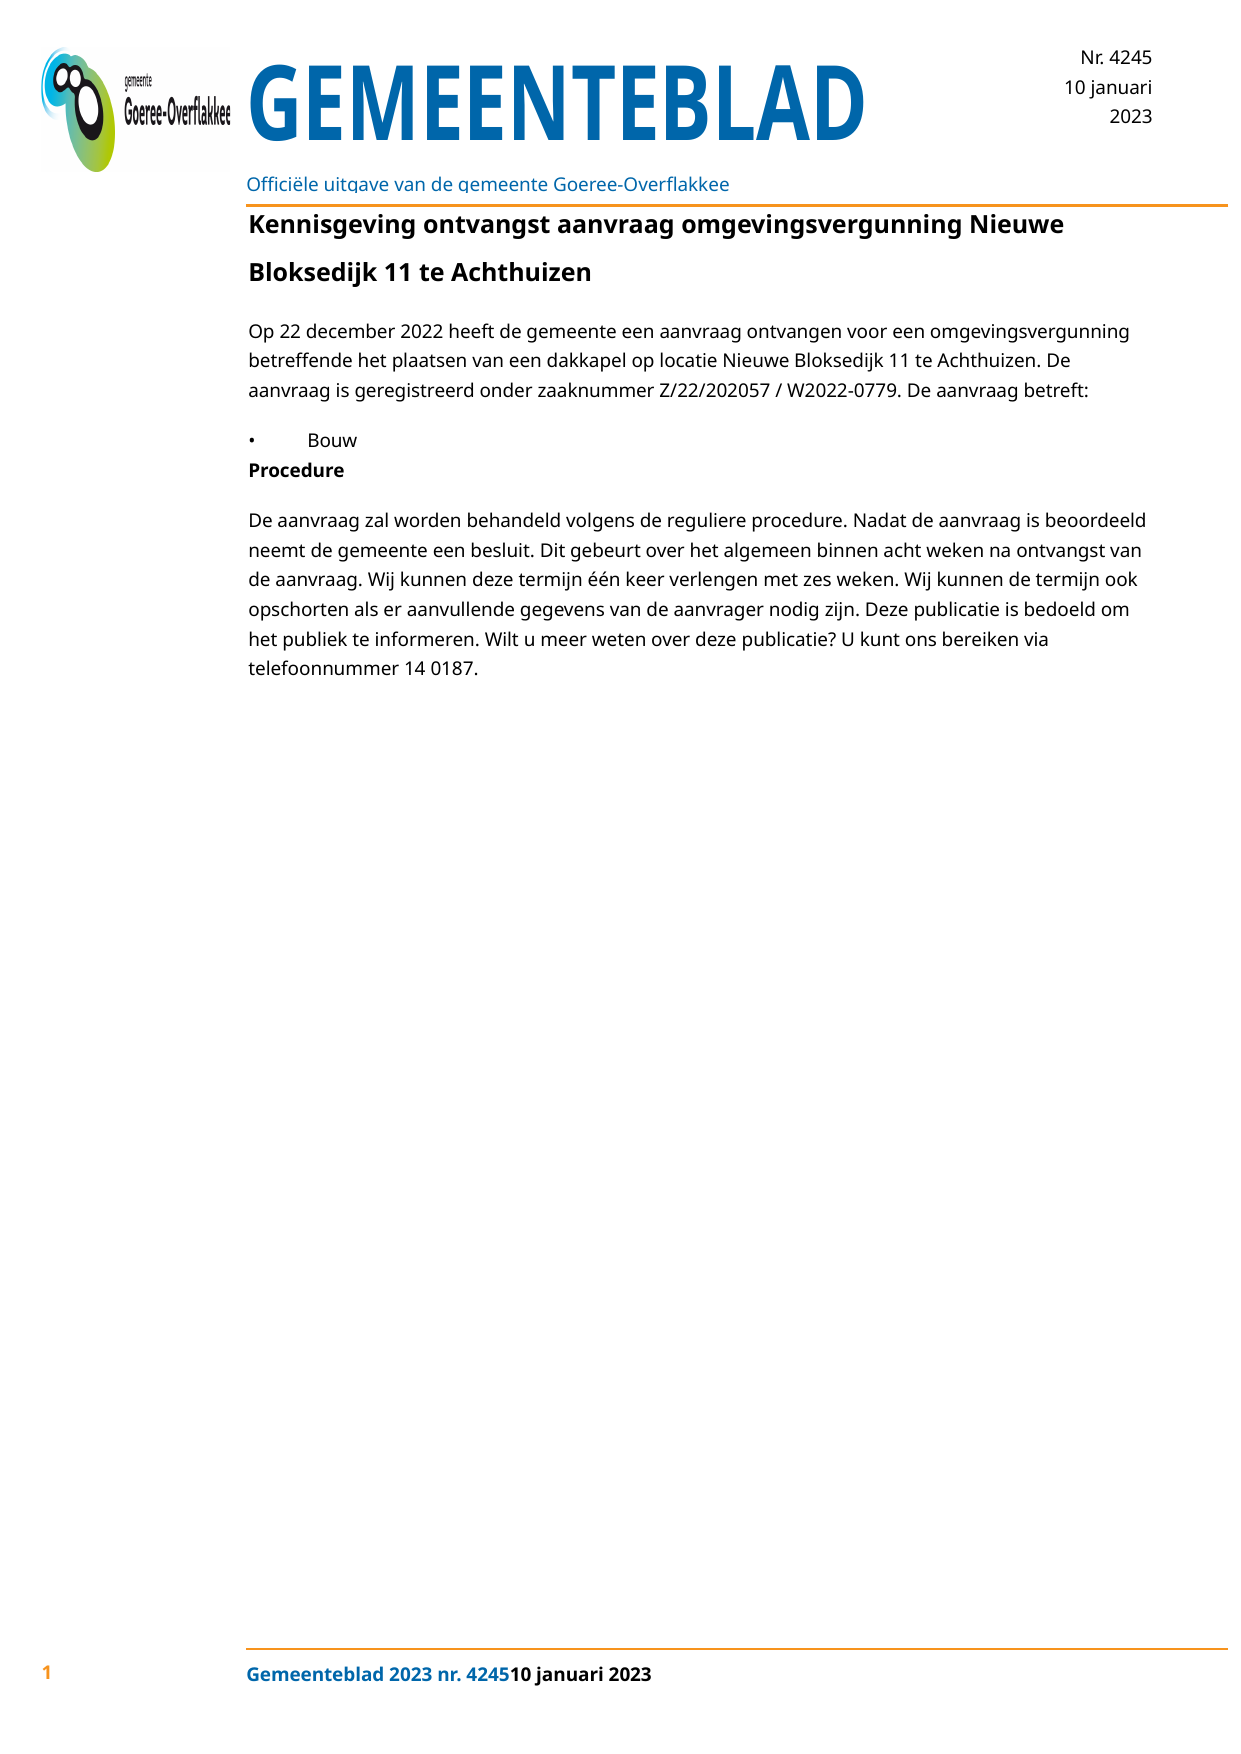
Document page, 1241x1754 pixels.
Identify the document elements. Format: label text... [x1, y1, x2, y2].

text Procedure [248, 457, 1152, 483]
text Kennisgeving ontvangst aanvraag omgevingsvergunning Nieuwe Bloksedijk 11 te Achthuizen [248, 207, 1152, 288]
list Bouw [248, 427, 1152, 453]
text De aanvraag zal worden behandeld volgens de reguliere procedure. Nadat de aanvraag is beoordeeld neemt de gemeente een besluit. Dit gebeurt over het algemeen binnen acht weken na ontvangst van de aanvraag. Wij kunnen deze termijn één keer verlengen met zes weken. Wij kunnen de termijn ook opschorten als er aanvullende gegevens van de aanvrager nodig zijn. Deze publicatie is bedoeld om het publiek te informeren. Wilt u meer weten over deze publicatie? U kunt ons bereiken via telefoonnummer 14 0187. [248, 507, 1152, 681]
picture [41, 47, 231, 172]
text Op 22 december 2022 heeft de gemeente een aanvraag ontvangen voor een omgevingsvergunning betreffende het plaatsen van een dakkapel op locatie Nieuwe Bloksedijk 11 te Achthuizen. De aanvraag is geregistreerd onder zaaknummer Z/22/202057 / W2022-0779. De aanvraag betreft: [248, 318, 1152, 403]
